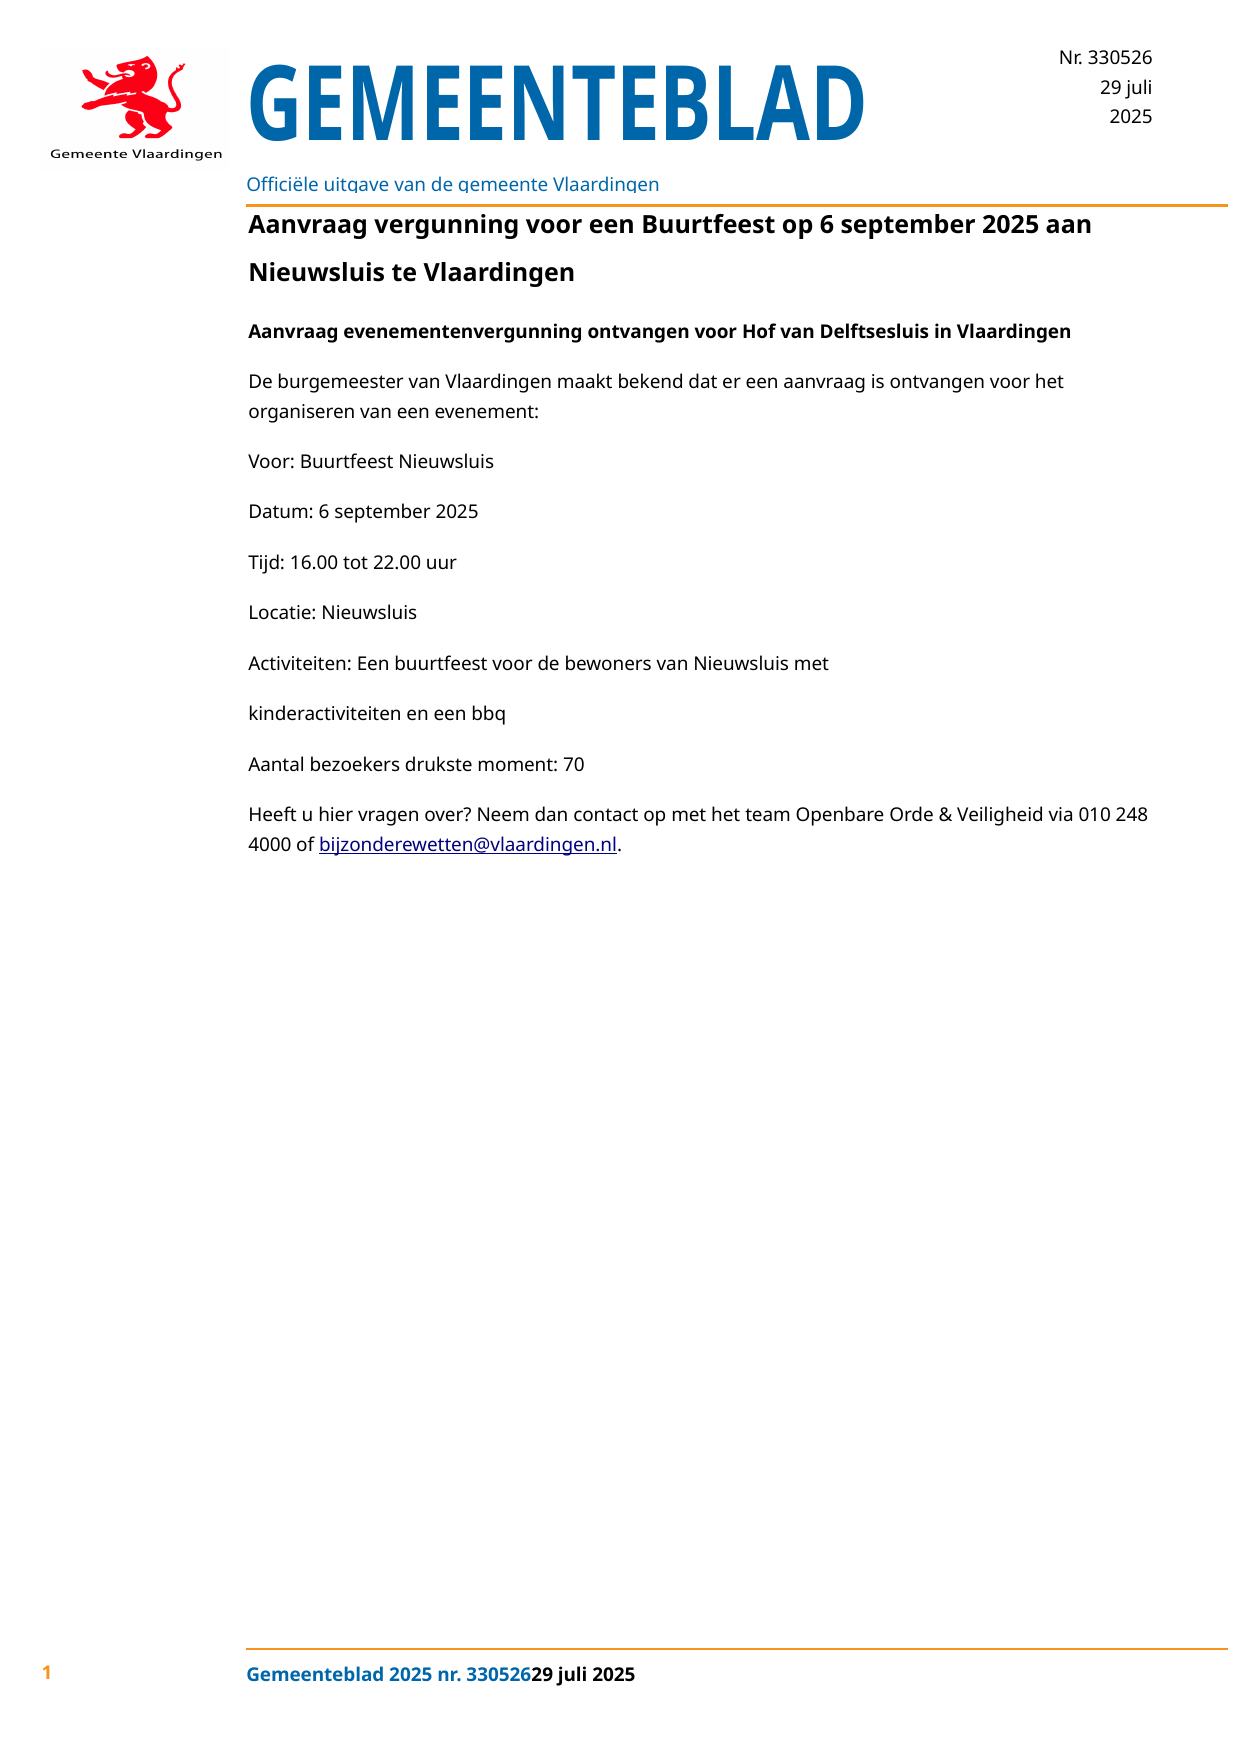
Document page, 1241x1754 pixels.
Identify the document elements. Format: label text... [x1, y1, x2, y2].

text Activiteiten: Een buurtfeest voor de bewoners van Nieuwsluis met [248, 650, 1152, 676]
text Datum: 6 september 2025 [248, 499, 1152, 524]
picture [41, 47, 231, 172]
text Tijd: 16.00 tot 22.00 uur [248, 549, 1152, 575]
text Aanvraag evenementenvergunning ontvangen voor Hof van Delftsesluis in Vlaardingen [248, 318, 1152, 344]
text Aanvraag vergunning voor een Buurtfeest op 6 september 2025 aan Nieuwsluis te Vlaardingen [248, 207, 1152, 288]
text Heeft u hier vragen over? Neem dan contact op met het team Openbare Orde & Veiligheid via 010 248 4000 of bijzonderewetten@vlaardingen.nl. [248, 801, 1152, 857]
text Aantal bezoekers drukste moment: 70 [248, 751, 1152, 777]
text Voor: Buurtfeest Nieuwsluis [248, 448, 1152, 474]
text De burgemeester van Vlaardingen maakt bekend dat er een aanvraag is ontvangen voor het organiseren van een evenement: [248, 368, 1152, 424]
text Locatie: Nieuwsluis [248, 599, 1152, 625]
text kinderactiviteiten en een bbq [248, 700, 1152, 726]
